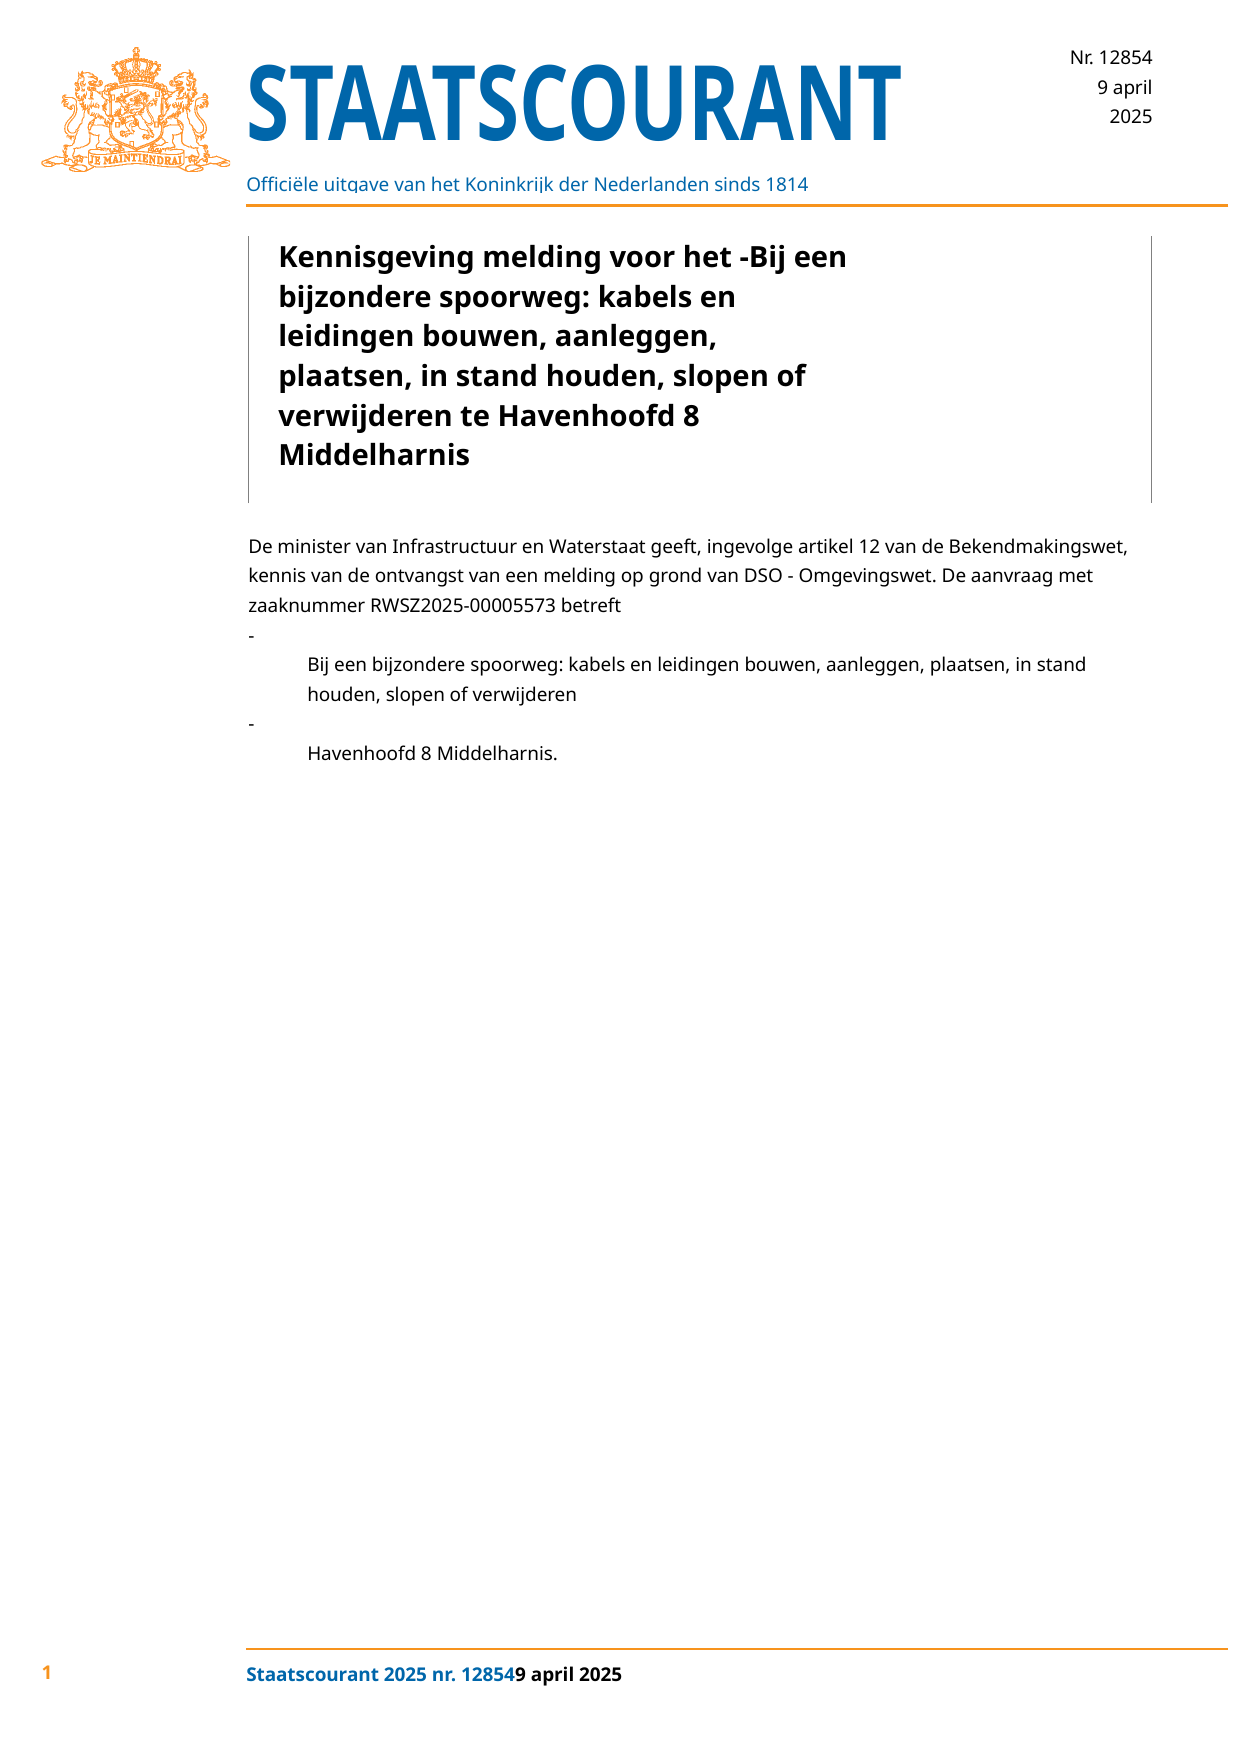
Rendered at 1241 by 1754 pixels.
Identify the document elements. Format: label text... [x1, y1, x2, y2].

picture [41, 47, 231, 172]
table_header Kennisgeving melding voor het -Bij een bijzondere spoorweg: kabels en leidingen bouwen, aanleggen, plaatsen, in stand houden, slopen of verwijderen te Havenhoofd 8 Middelharnis [249, 236, 850, 503]
list Bij een bijzondere spoorweg: kabels en leidingen bouwen, aanleggen, plaatsen, in stand houden, slopen of verwijderen [248, 651, 1152, 707]
picture [912, 236, 1090, 414]
table_header [850, 236, 912, 413]
text De minister van Infrastructuur en Waterstaat geeft, ingevolge artikel 12 van de Bekendmakingswet, kennis van de ontvangst van een melding op grond van DSO - Omgevingswet. De aanvraag met zaaknummer RWSZ2025-00005573 betreft [248, 533, 1152, 618]
list Havenhoofd 8 Middelharnis. [248, 740, 1152, 766]
table_header [1090, 236, 1151, 413]
table_header [850, 414, 1151, 503]
